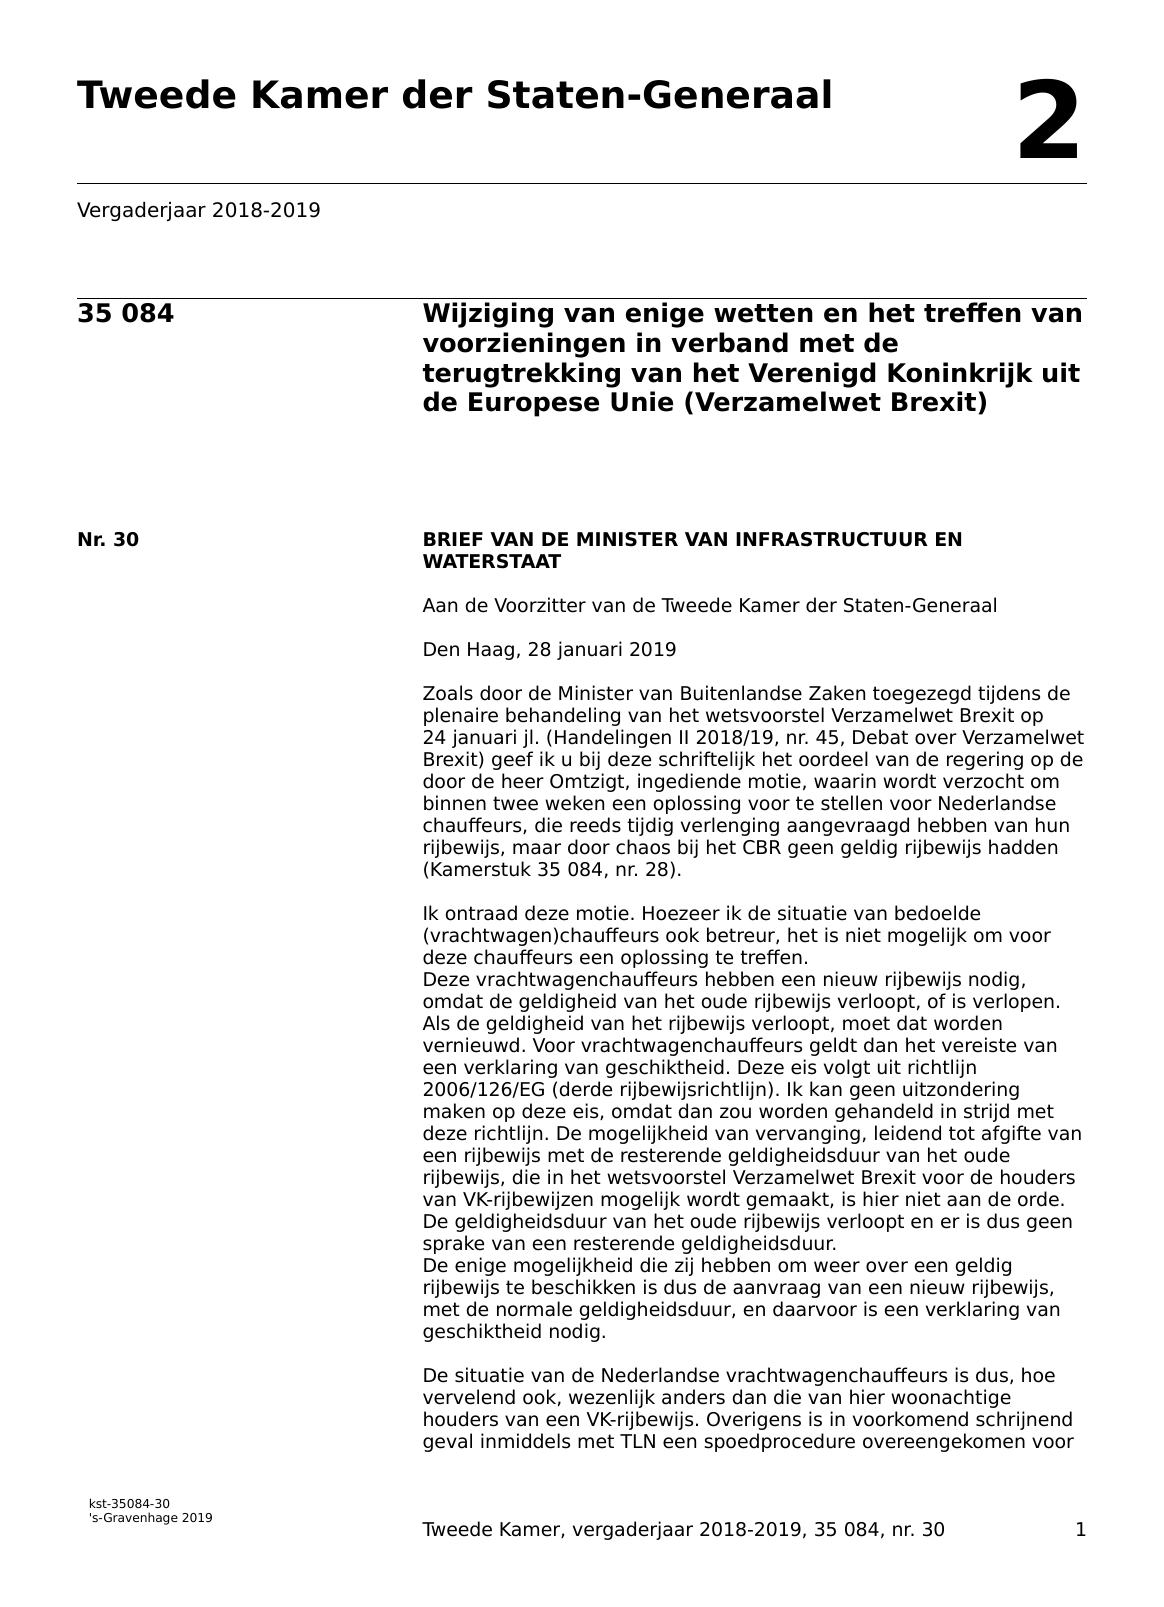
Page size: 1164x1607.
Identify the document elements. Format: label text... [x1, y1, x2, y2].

text Aan de Voorzitter van de Tweede Kamer der Staten-Generaal [422, 595, 1087, 617]
text De situatie van de Nederlandse vrachtwagenchauffeurs is dus, hoe vervelend ook, wezenlijk anders dan die van hier woonachtige houders van een VK-rijbewijs. Overigens is in voorkomend schrijnend geval inmiddels met TLN een spoedprocedure overeengekomen voor [422, 1365, 1087, 1453]
text De enige mogelijkheid die zij hebben om weer over een geldig rijbewijs te beschikken is dus de aanvraag van een nieuw rijbewijs, met de normale geldigheidsduur, en daarvoor is een verklaring van geschiktheid nodig. [422, 1255, 1087, 1343]
table_header Tweede Kamer der Staten-Generaal [77, 59, 886, 183]
text Deze vrachtwagenchauffeurs hebben een nieuw rijbewijs nodig, omdat de geldigheid van het oude rijbewijs verloopt, of is verlopen. Als de geldigheid van het rijbewijs verloopt, moet dat worden vernieuwd. Voor vrachtwagenchauffeurs geldt dan het vereiste van een verklaring van geschiktheid. Deze eis volgt uit richtlijn 2006/126/EG (derde rijbewijsrichtlijn). Ik kan geen uitzondering maken op deze eis, omdat dan zou worden gehandeld in strijd met deze richtlijn. De mogelijkheid van vervanging, leidend tot afgifte van een rijbewijs met de resterende geldigheidsduur van het oude rijbewijs, die in het wetsvoorstel Verzamelwet Brexit voor de houders van VK-rijbewijzen mogelijk wordt gemaakt, is hier niet aan de orde. De geldigheidsduur van het oude rijbewijs verloopt en er is dus geen sprake van een resterende geldigheidsduur. [422, 969, 1087, 1255]
subtitle 35 084 Wijziging van enige wetten en het treffen van voorzieningen in verband met de terugtrekking van het Verenigd Koninkrijk uit de Europese Unie (Verzamelwet Brexit) [77, 299, 1087, 418]
text Zoals door de Minister van Buitenlandse Zaken toegezegd tijdens de plenaire behandeling van het wetsvoorstel Verzamelwet Brexit op 24 januari jl. (Handelingen II 2018/19, nr. 45, Debat over Verzamelwet Brexit) geef ik u bij deze schriftelijk het oordeel van de regering op de door de heer Omtzigt, ingediende motie, waarin wordt verzocht om binnen twee weken een oplossing voor te stellen voor Nederlandse chauffeurs, die reeds tijdig verlenging aangevraagd hebben van hun rijbewijs, maar door chaos bij het CBR geen geldig rijbewijs hadden (Kamerstuk 35 084, nr. 28). [422, 683, 1087, 881]
text Den Haag, 28 januari 2019 [422, 639, 1087, 661]
text Ik ontraad deze motie. Hoezeer ik de situatie van bedoelde (vrachtwagen)chauffeurs ook betreur, het is niet mogelijk om voor deze chauffeurs een oplossing te treffen. [422, 903, 1087, 969]
text kst-35084-30 [88, 1497, 323, 1511]
text 's-Gravenhage 2019 [88, 1511, 323, 1525]
table_header 2 [886, 59, 1087, 183]
subtitle Nr. 30 BRIEF VAN DE MINISTER VAN INFRASTRUCTUUR EN WATERSTAAT [77, 529, 1087, 573]
table_cell Vergaderjaar 2018-2019 [77, 184, 1087, 298]
